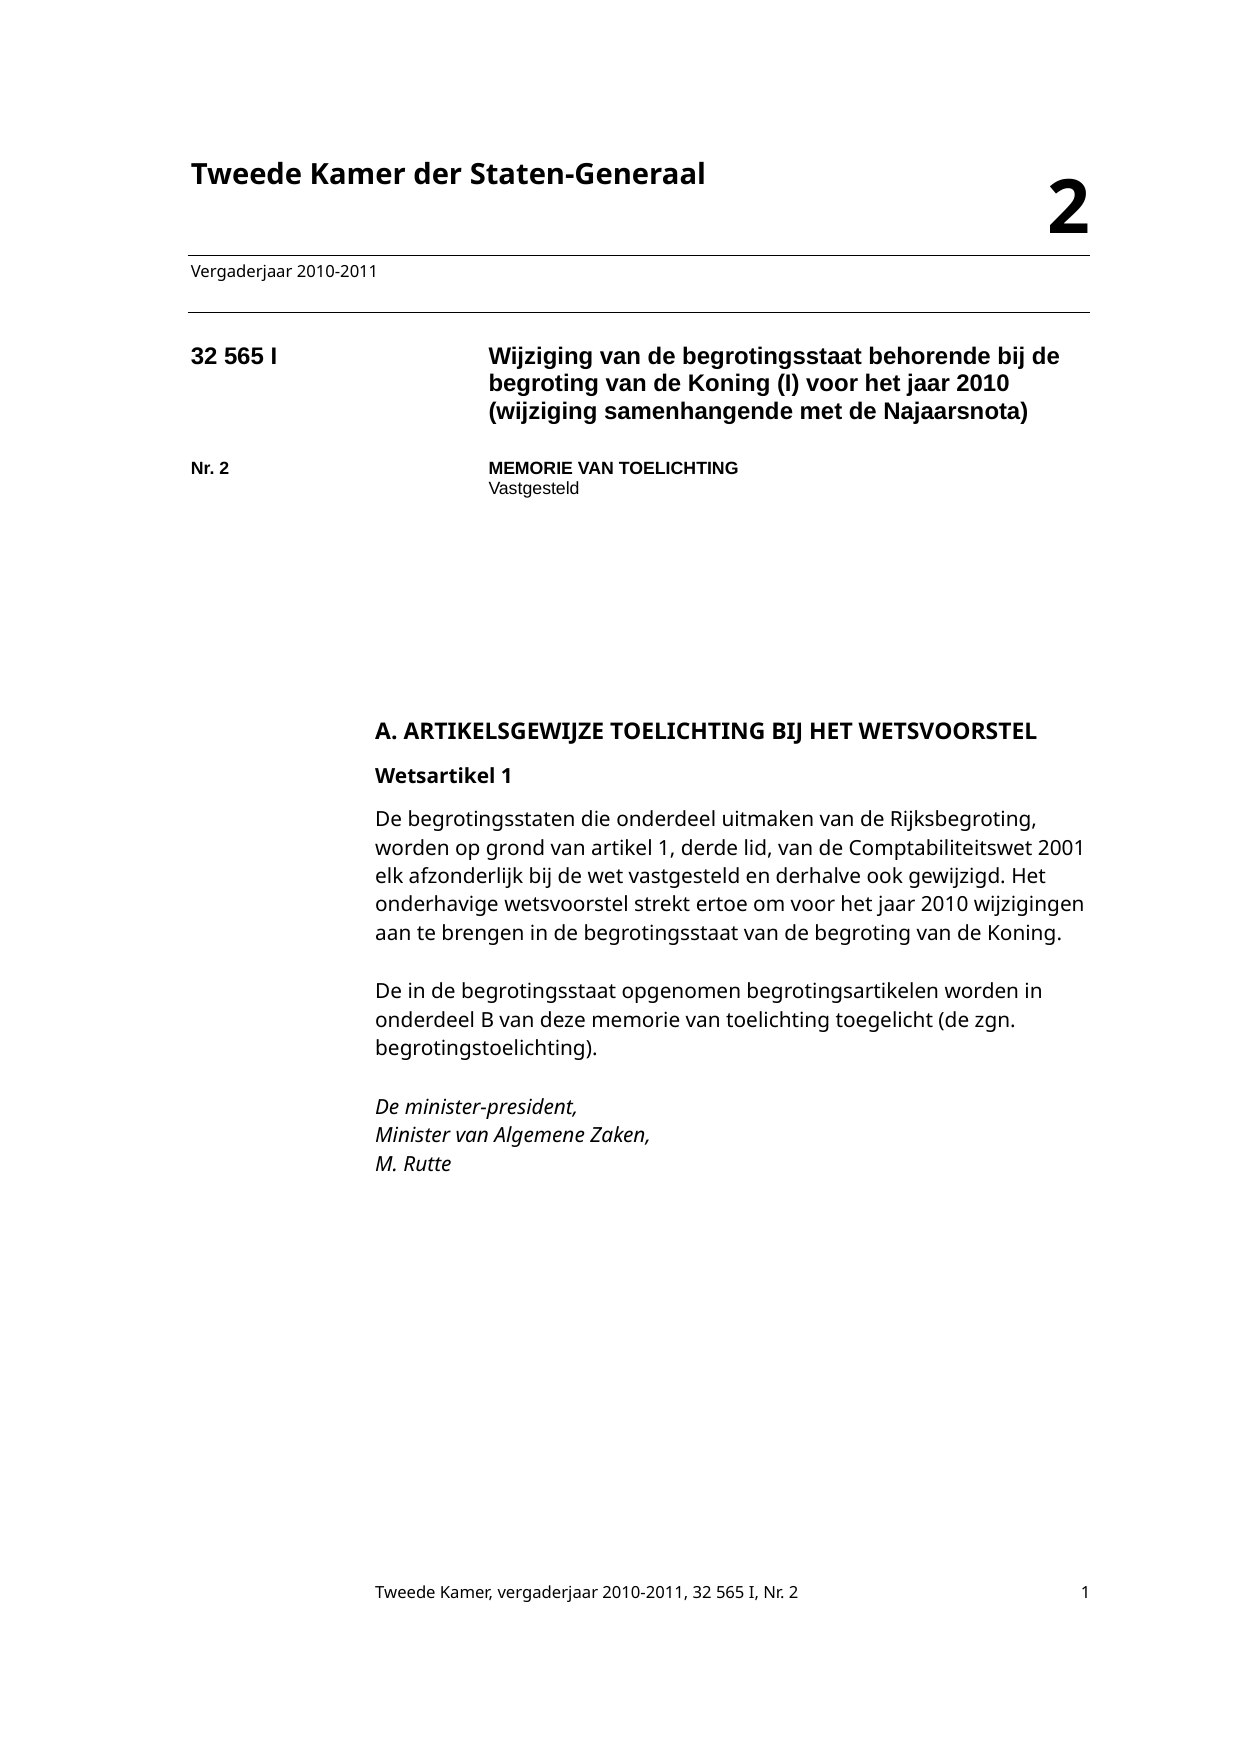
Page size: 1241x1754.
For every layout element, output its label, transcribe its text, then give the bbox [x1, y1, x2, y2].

table_header 2 [910, 150, 1090, 255]
text De minister-president, [375, 1092, 1090, 1120]
table_cell Wijziging van de begrotingsstaat behorende bij de begroting van de Koning (I) voor het jaar 2010 (wijziging samenhangende met de Najaarsnota) [485, 339, 1090, 454]
table_cell 32 565 I [188, 339, 485, 454]
text Wetsartikel 1 [375, 761, 1090, 789]
table_cell [485, 256, 1090, 312]
table_cell Vergaderjaar 2010-2011 [188, 256, 485, 312]
table_header Tweede Kamer der Staten-Generaal [188, 150, 909, 255]
table_cell Nr. 2 [188, 455, 485, 573]
subtitle A. ARTIKELSGEWIJZE TOELICHTING BIJ HET WETSVOORSTEL [375, 714, 1090, 746]
text De in de begrotingsstaat opgenomen begrotingsartikelen worden in onderdeel B van deze memorie van toelichting toegelicht (de zgn. begrotingstoelichting). [375, 976, 1090, 1062]
text Minister van Algemene Zaken, [375, 1120, 1090, 1149]
table_cell MEMORIE VAN TOELICHTING Vastgesteld [485, 455, 1090, 573]
text De begrotingsstaten die onderdeel uitmaken van de Rijksbegroting, worden op grond van artikel 1, derde lid, van de Comptabiliteitswet 2001 elk afzonderlijk bij de wet vastgesteld en derhalve ook gewijzigd. Het onderhavige wetsvoorstel strekt ertoe om voor het jaar 2010 wijzigingen aan te brengen in de begrotingsstaat van de begroting van de Koning. [375, 804, 1090, 946]
table_cell [485, 313, 1090, 339]
table_cell [188, 313, 485, 339]
text M. Rutte [375, 1149, 1090, 1177]
